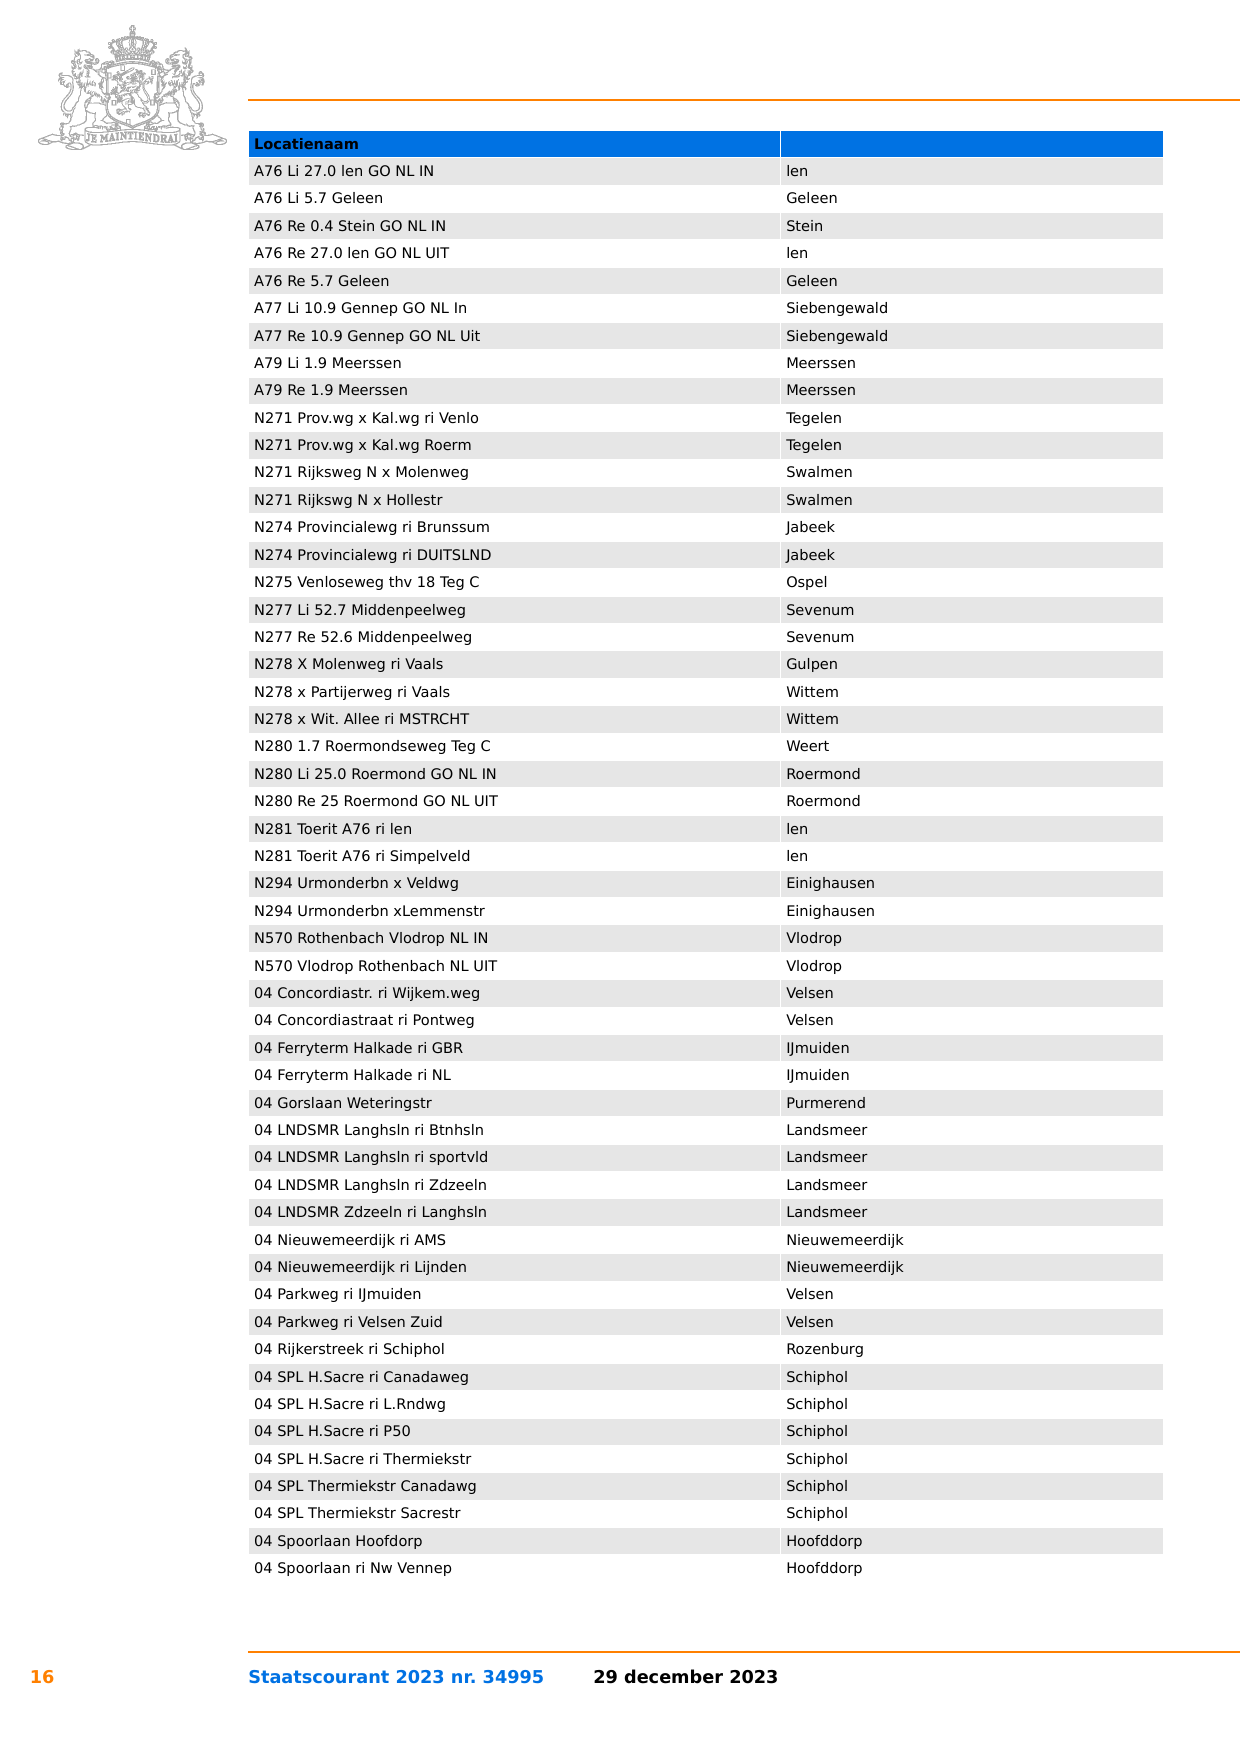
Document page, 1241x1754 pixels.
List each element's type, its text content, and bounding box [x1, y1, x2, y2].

table_cell len [781, 816, 1163, 842]
table_cell Siebengewald [781, 323, 1163, 349]
table_cell A76 Re 27.0 len GO NL UIT [249, 241, 780, 267]
table_cell 04 SPL Thermiekstr Canadawg [249, 1473, 780, 1500]
table_cell Nieuwemeerdijk [781, 1227, 1163, 1253]
table_cell 04 Nieuwemeerdijk ri AMS [249, 1227, 780, 1253]
table_cell Landsmeer [781, 1199, 1163, 1226]
table_cell Schiphol [781, 1364, 1163, 1390]
table_cell N281 Toerit A76 ri len [249, 816, 780, 842]
table_cell Wittem [781, 679, 1163, 705]
table_cell N271 Prov.wg x Kal.wg Roerm [249, 432, 780, 459]
table_cell N280 Re 25 Roermond GO NL UIT [249, 789, 780, 815]
table_cell N274 Provincialewg ri Brunssum [249, 515, 780, 541]
table_cell Ospel [781, 569, 1163, 596]
table_cell 04 LNDSMR Langhsln ri sportvld [249, 1145, 780, 1171]
table_cell Landsmeer [781, 1117, 1163, 1143]
table_cell Wittem [781, 706, 1163, 733]
table_cell Schiphol [781, 1419, 1163, 1445]
table_cell N278 x Partijerweg ri Vaals [249, 679, 780, 705]
table_cell Einighausen [781, 871, 1163, 897]
table_cell 04 LNDSMR Langhsln ri Btnhsln [249, 1117, 780, 1143]
table_cell N271 Prov.wg x Kal.wg ri Venlo [249, 405, 780, 431]
table_cell Jabeek [781, 542, 1163, 568]
table_cell 04 Parkweg ri IJmuiden [249, 1282, 780, 1308]
table_cell 04 SPL H.Sacre ri Canadaweg [249, 1364, 780, 1390]
table_cell len [781, 843, 1163, 869]
table_cell Roermond [781, 761, 1163, 787]
table_cell len [781, 241, 1163, 267]
table_cell Velsen [781, 1008, 1163, 1034]
table_cell N281 Toerit A76 ri Simpelveld [249, 843, 780, 869]
table_cell Hoofddorp [781, 1528, 1163, 1554]
table_cell Meerssen [781, 350, 1163, 376]
table_cell IJmuiden [781, 1035, 1163, 1061]
table_cell Geleen [781, 186, 1163, 212]
table_cell 04 Concordiastr. ri Wijkem.weg [249, 980, 780, 1007]
table_cell Swalmen [781, 487, 1163, 513]
table_cell Geleen [781, 268, 1163, 294]
table_cell A76 Re 0.4 Stein GO NL IN [249, 213, 780, 239]
table_cell N294 Urmonderbn x Veldwg [249, 871, 780, 897]
table_cell N278 x Wit. Allee ri MSTRCHT [249, 706, 780, 733]
table_cell Schiphol [781, 1446, 1163, 1472]
table_cell Siebengewald [781, 295, 1163, 322]
table_cell 04 Concordiastraat ri Pontweg [249, 1008, 780, 1034]
table_cell N277 Li 52.7 Middenpeelweg [249, 597, 780, 623]
table_cell A76 Li 5.7 Geleen [249, 186, 780, 212]
table_cell N280 Li 25.0 Roermond GO NL IN [249, 761, 780, 787]
table_cell 04 Nieuwemeerdijk ri Lijnden [249, 1254, 780, 1281]
table_cell Rozenburg [781, 1336, 1163, 1363]
table_cell Swalmen [781, 460, 1163, 486]
table_cell N280 1.7 Roermondseweg Teg C [249, 734, 780, 760]
table_cell Gulpen [781, 651, 1163, 678]
table_cell N294 Urmonderbn xLemmenstr [249, 898, 780, 924]
table_cell Sevenum [781, 597, 1163, 623]
table_cell 04 SPL H.Sacre ri P50 [249, 1419, 780, 1445]
table_cell Stein [781, 213, 1163, 239]
table_cell Meerssen [781, 378, 1163, 404]
table_cell len [781, 158, 1163, 185]
table_cell N278 X Molenweg ri Vaals [249, 651, 780, 678]
table_cell Roermond [781, 789, 1163, 815]
table_cell Hoofddorp [781, 1556, 1163, 1582]
table_cell Tegelen [781, 405, 1163, 431]
table_cell Landsmeer [781, 1172, 1163, 1198]
table_cell Vlodrop [781, 953, 1163, 979]
table_cell Weert [781, 734, 1163, 760]
table_cell 04 SPL H.Sacre ri Thermiekstr [249, 1446, 780, 1472]
table_cell Purmerend [781, 1090, 1163, 1116]
table_cell A76 Re 5.7 Geleen [249, 268, 780, 294]
table_cell N271 Rijksweg N x Molenweg [249, 460, 780, 486]
table_cell Schiphol [781, 1473, 1163, 1500]
table_cell 04 Spoorlaan Hoofdorp [249, 1528, 780, 1554]
table_cell 04 LNDSMR Langhsln ri Zdzeeln [249, 1172, 780, 1198]
table_cell N570 Rothenbach Vlodrop NL IN [249, 925, 780, 952]
table_cell Velsen [781, 1309, 1163, 1335]
table_cell N570 Vlodrop Rothenbach NL UIT [249, 953, 780, 979]
table_cell 04 Gorslaan Weteringstr [249, 1090, 780, 1116]
table_cell 04 SPL Thermiekstr Sacrestr [249, 1501, 780, 1527]
table_cell Einighausen [781, 898, 1163, 924]
table_cell A76 Li 27.0 len GO NL IN [249, 158, 780, 185]
table_cell Jabeek [781, 515, 1163, 541]
table_cell A79 Re 1.9 Meerssen [249, 378, 780, 404]
table_cell 04 SPL H.Sacre ri L.Rndwg [249, 1391, 780, 1417]
picture [38, 25, 227, 150]
table_cell 04 Spoorlaan ri Nw Vennep [249, 1556, 780, 1582]
table_cell N277 Re 52.6 Middenpeelweg [249, 624, 780, 650]
table_cell N271 Rijkswg N x Hollestr [249, 487, 780, 513]
table_header [781, 131, 1163, 157]
table_cell Nieuwemeerdijk [781, 1254, 1163, 1281]
table_cell Velsen [781, 980, 1163, 1007]
table_cell A79 Li 1.9 Meerssen [249, 350, 780, 376]
table_cell 04 Parkweg ri Velsen Zuid [249, 1309, 780, 1335]
table_cell A77 Re 10.9 Gennep GO NL Uit [249, 323, 780, 349]
table_cell 04 Ferryterm Halkade ri NL [249, 1063, 780, 1089]
table_cell N274 Provincialewg ri DUITSLND [249, 542, 780, 568]
table_cell Schiphol [781, 1391, 1163, 1417]
table_cell Tegelen [781, 432, 1163, 459]
table_cell 04 Ferryterm Halkade ri GBR [249, 1035, 780, 1061]
table_cell N275 Venloseweg thv 18 Teg C [249, 569, 780, 596]
table_cell IJmuiden [781, 1063, 1163, 1089]
table_cell Vlodrop [781, 925, 1163, 952]
table_cell A77 Li 10.9 Gennep GO NL In [249, 295, 780, 322]
table_cell Schiphol [781, 1501, 1163, 1527]
table_header Locatienaam [249, 131, 780, 157]
table_cell Velsen [781, 1282, 1163, 1308]
table_cell Landsmeer [781, 1145, 1163, 1171]
table_cell Sevenum [781, 624, 1163, 650]
table_cell 04 Rijkerstreek ri Schiphol [249, 1336, 780, 1363]
table_cell 04 LNDSMR Zdzeeln ri Langhsln [249, 1199, 780, 1226]
